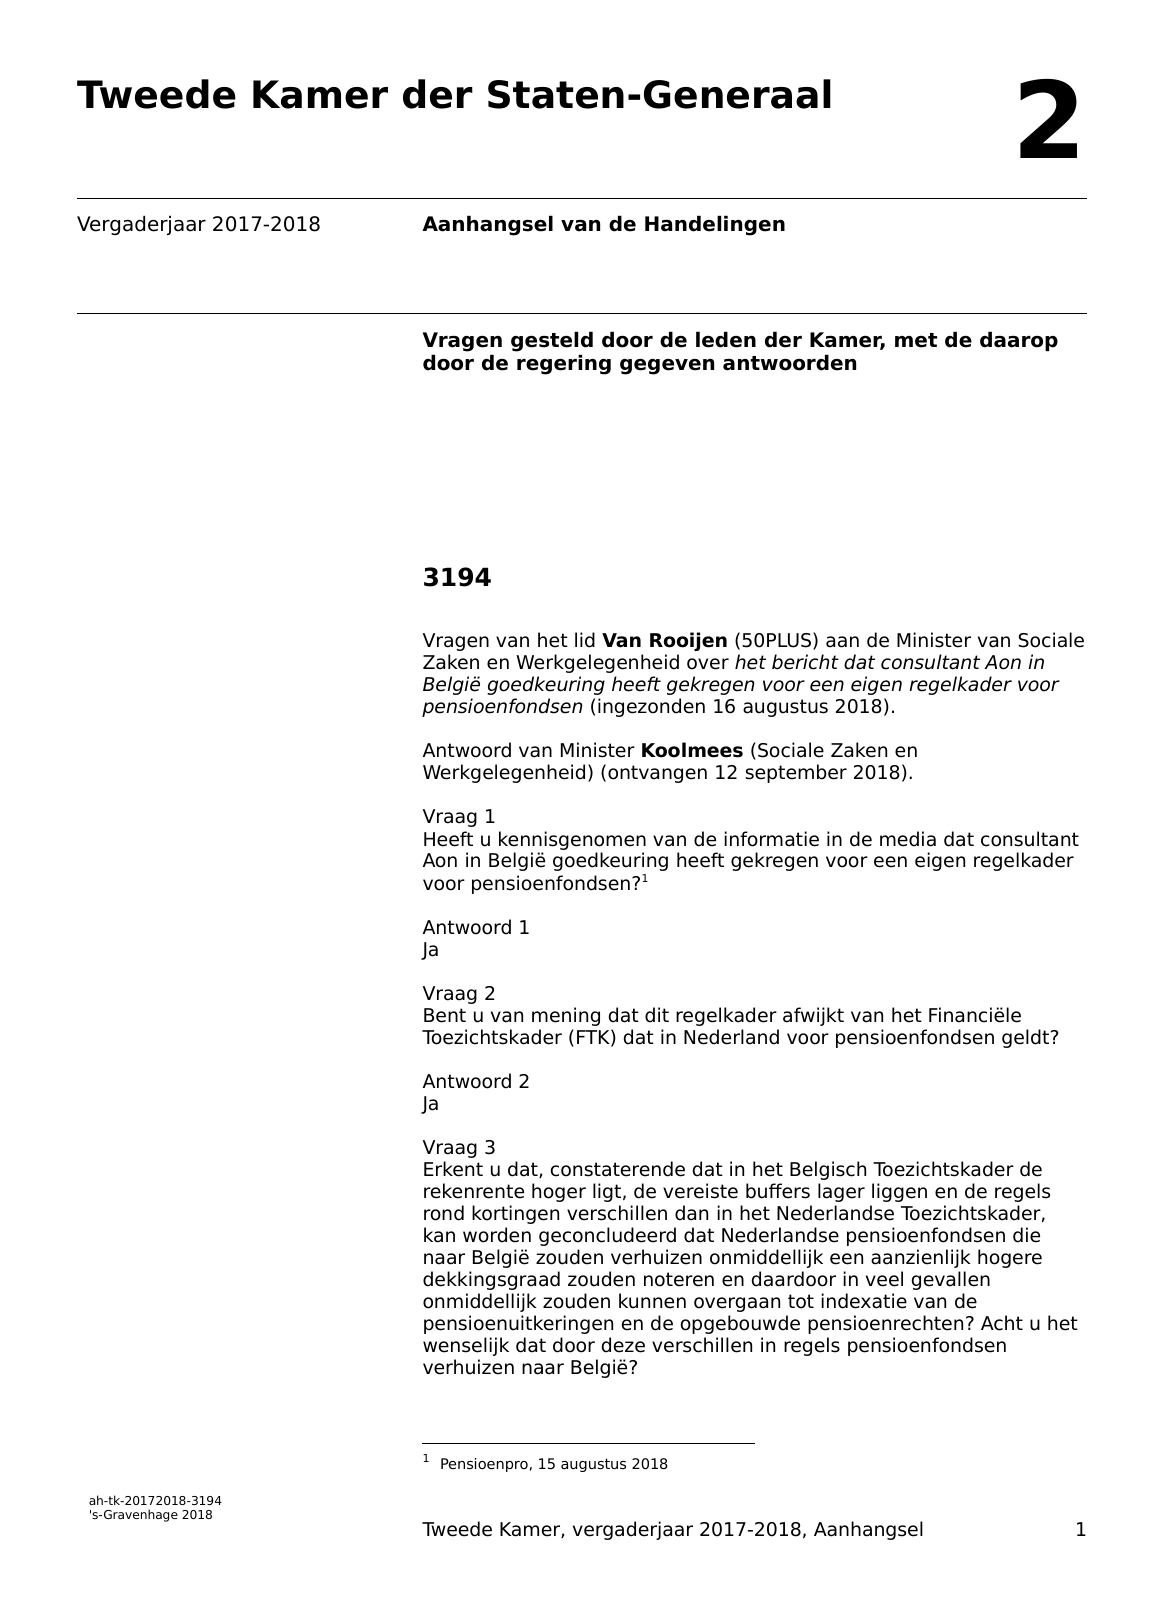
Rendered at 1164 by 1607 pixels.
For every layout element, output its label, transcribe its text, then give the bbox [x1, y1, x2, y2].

text Vragen van het lid Van Rooijen (50PLUS) aan de Minister van Sociale Zaken en Werkgelegenheid over het bericht dat consultant Aon in België goedkeuring heeft gekregen voor een eigen regelkader voor pensioenfondsen (ingezonden 16 augustus 2018). [422, 630, 1087, 718]
table_header 2 [886, 59, 1087, 198]
table_cell Aanhangsel van de Handelingen [422, 199, 1087, 313]
text 's-Gravenhage 2018 [88, 1508, 323, 1522]
text ah-tk-20172018-3194 [88, 1494, 323, 1508]
text Antwoord 1 [422, 917, 1087, 938]
text Ja [422, 938, 1087, 961]
text Antwoord 2 [422, 1071, 1087, 1093]
text Vraag 1 [422, 806, 1087, 828]
table_cell Vragen gesteld door de leden der Kamer, met de daarop door de regering gegeven antwoorden [422, 314, 1087, 375]
text Ja [422, 1093, 1087, 1115]
text Erkent u dat, constaterende dat in het Belgisch Toezichtskader de rekenrente hoger ligt, de vereiste buffers lager liggen en de regels rond kortingen verschillen dan in het Nederlandse Toezichtskader, kan worden geconcludeerd dat Nederlandse pensioenfondsen die naar België zouden verhuizen onmiddellijk een aanzienlijk hogere dekkingsgraad zouden noteren en daardoor in veel gevallen onmiddellijk zouden kunnen overgaan tot indexatie van de pensioenuitkeringen en de opgebouwde pensioenrechten? Acht u het wenselijk dat door deze verschillen in regels pensioenfondsen verhuizen naar België? [422, 1159, 1087, 1379]
table_cell Vergaderjaar 2017-2018 [77, 199, 422, 313]
text Antwoord van Minister Koolmees (Sociale Zaken en Werkgelegenheid) (ontvangen 12 september 2018). [422, 740, 1087, 784]
table_cell [77, 314, 422, 375]
text Pensioenpro, 15 augustus 2018 [422, 1452, 1087, 1474]
text Vraag 3 [422, 1137, 1087, 1159]
table_header Tweede Kamer der Staten-Generaal [77, 59, 886, 198]
text Vraag 2 [422, 983, 1087, 1005]
text 3194 [422, 563, 1087, 592]
text Heeft u kennisgenomen van de informatie in de media dat consultant Aon in België goedkeuring heeft gekregen voor een eigen regelkader voor pensioenfondsen? [422, 828, 1087, 894]
text Bent u van mening dat dit regelkader afwijkt van het Financiële Toezichtskader (FTK) dat in Nederland voor pensioenfondsen geldt? [422, 1005, 1087, 1049]
